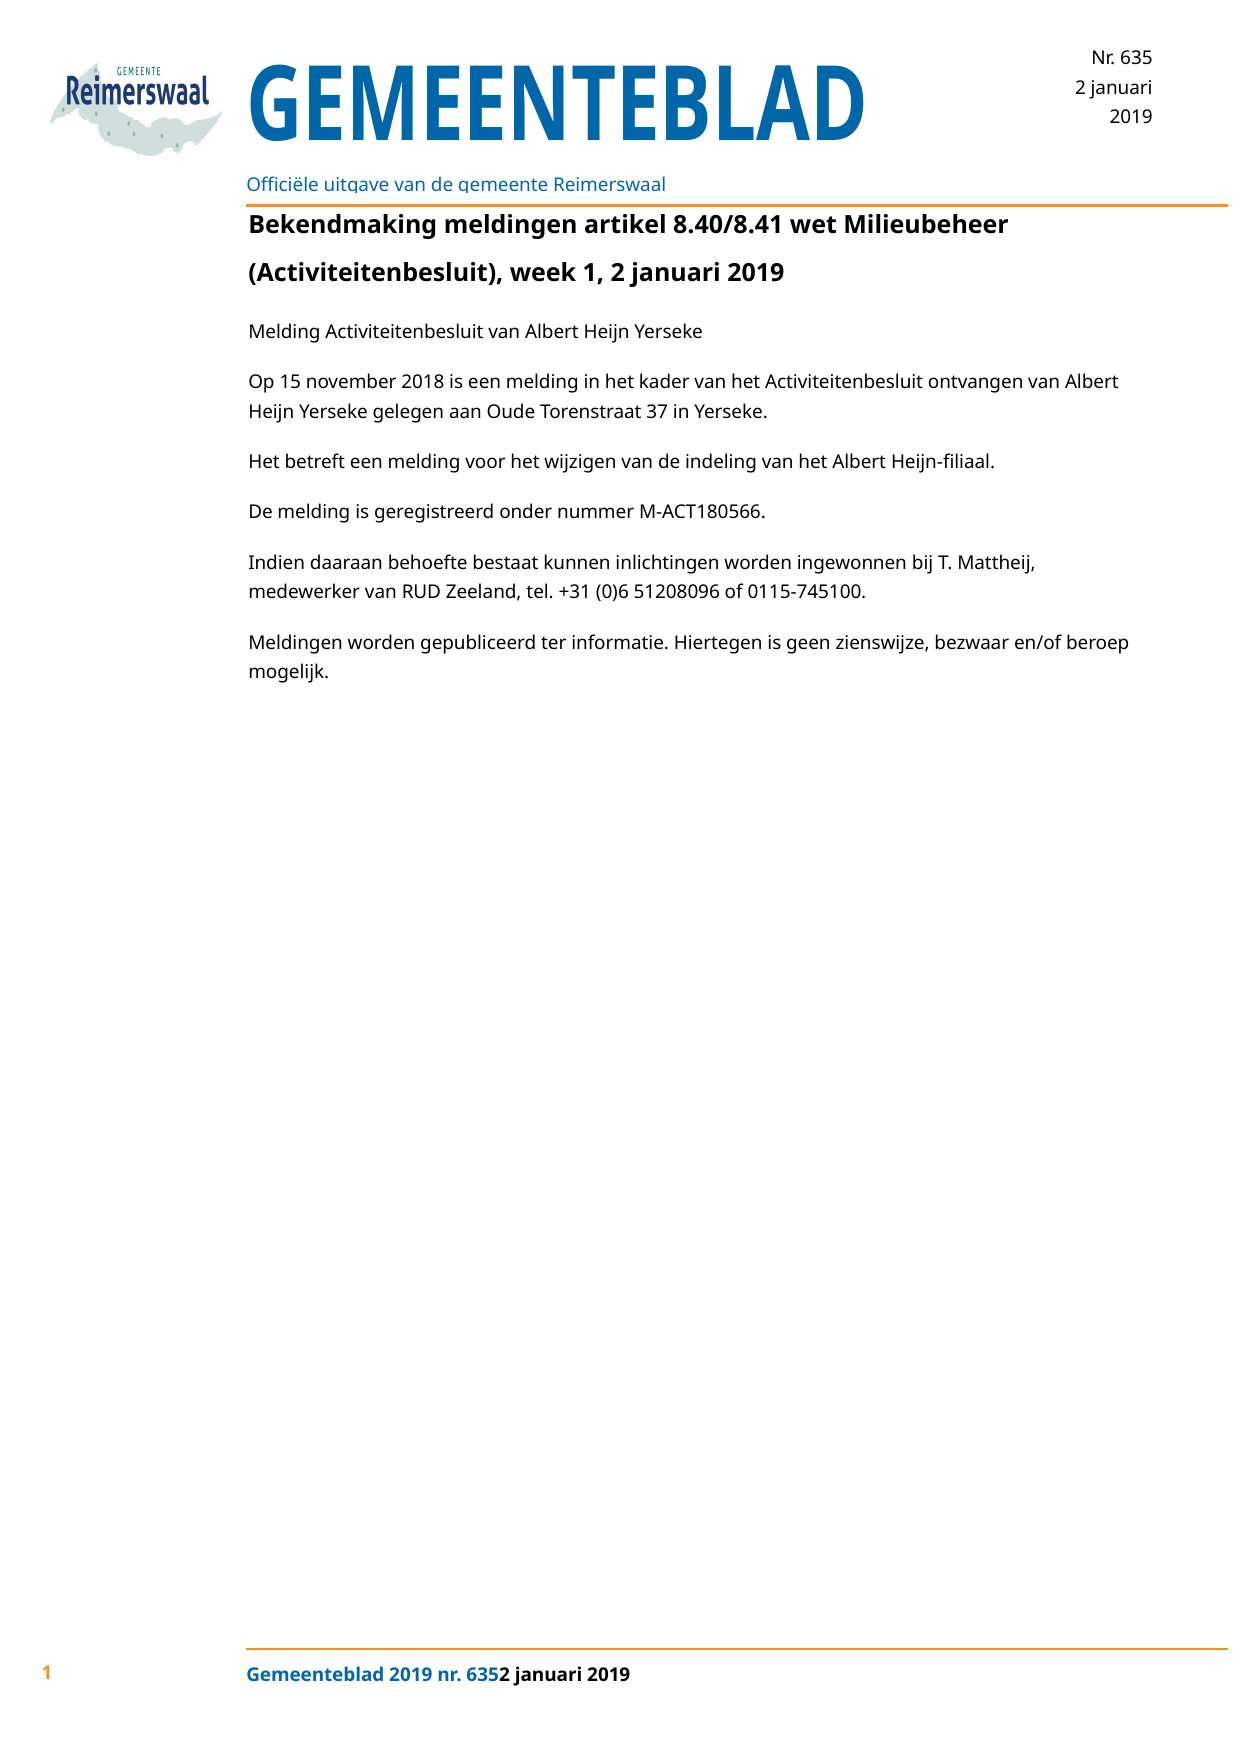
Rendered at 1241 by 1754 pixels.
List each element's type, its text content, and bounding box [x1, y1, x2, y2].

text Indien daaraan behoefte bestaat kunnen inlichtingen worden ingewonnen bij T. Mattheij, medewerker van RUD Zeeland, tel. +31 (0)6 51208096 of 0115-745100. [248, 549, 1152, 604]
text Het betreft een melding voor het wijzigen van de indeling van het Albert Heijn-filiaal. [248, 448, 1152, 474]
picture [41, 47, 231, 172]
text Op 15 november 2018 is een melding in het kader van het Activiteitenbesluit ontvangen van Albert Heijn Yerseke gelegen aan Oude Torenstraat 37 in Yerseke. [248, 368, 1152, 424]
text Melding Activiteitenbesluit van Albert Heijn Yerseke [248, 318, 1152, 344]
text Bekendmaking meldingen artikel 8.40/8.41 wet Milieubeheer (Activiteitenbesluit), week 1, 2 januari 2019 [248, 207, 1152, 288]
text De melding is geregistreerd onder nummer M-ACT180566. [248, 499, 1152, 524]
text Meldingen worden gepubliceerd ter informatie. Hiertegen is geen zienswijze, bezwaar en/of beroep mogelijk. [248, 629, 1152, 684]
